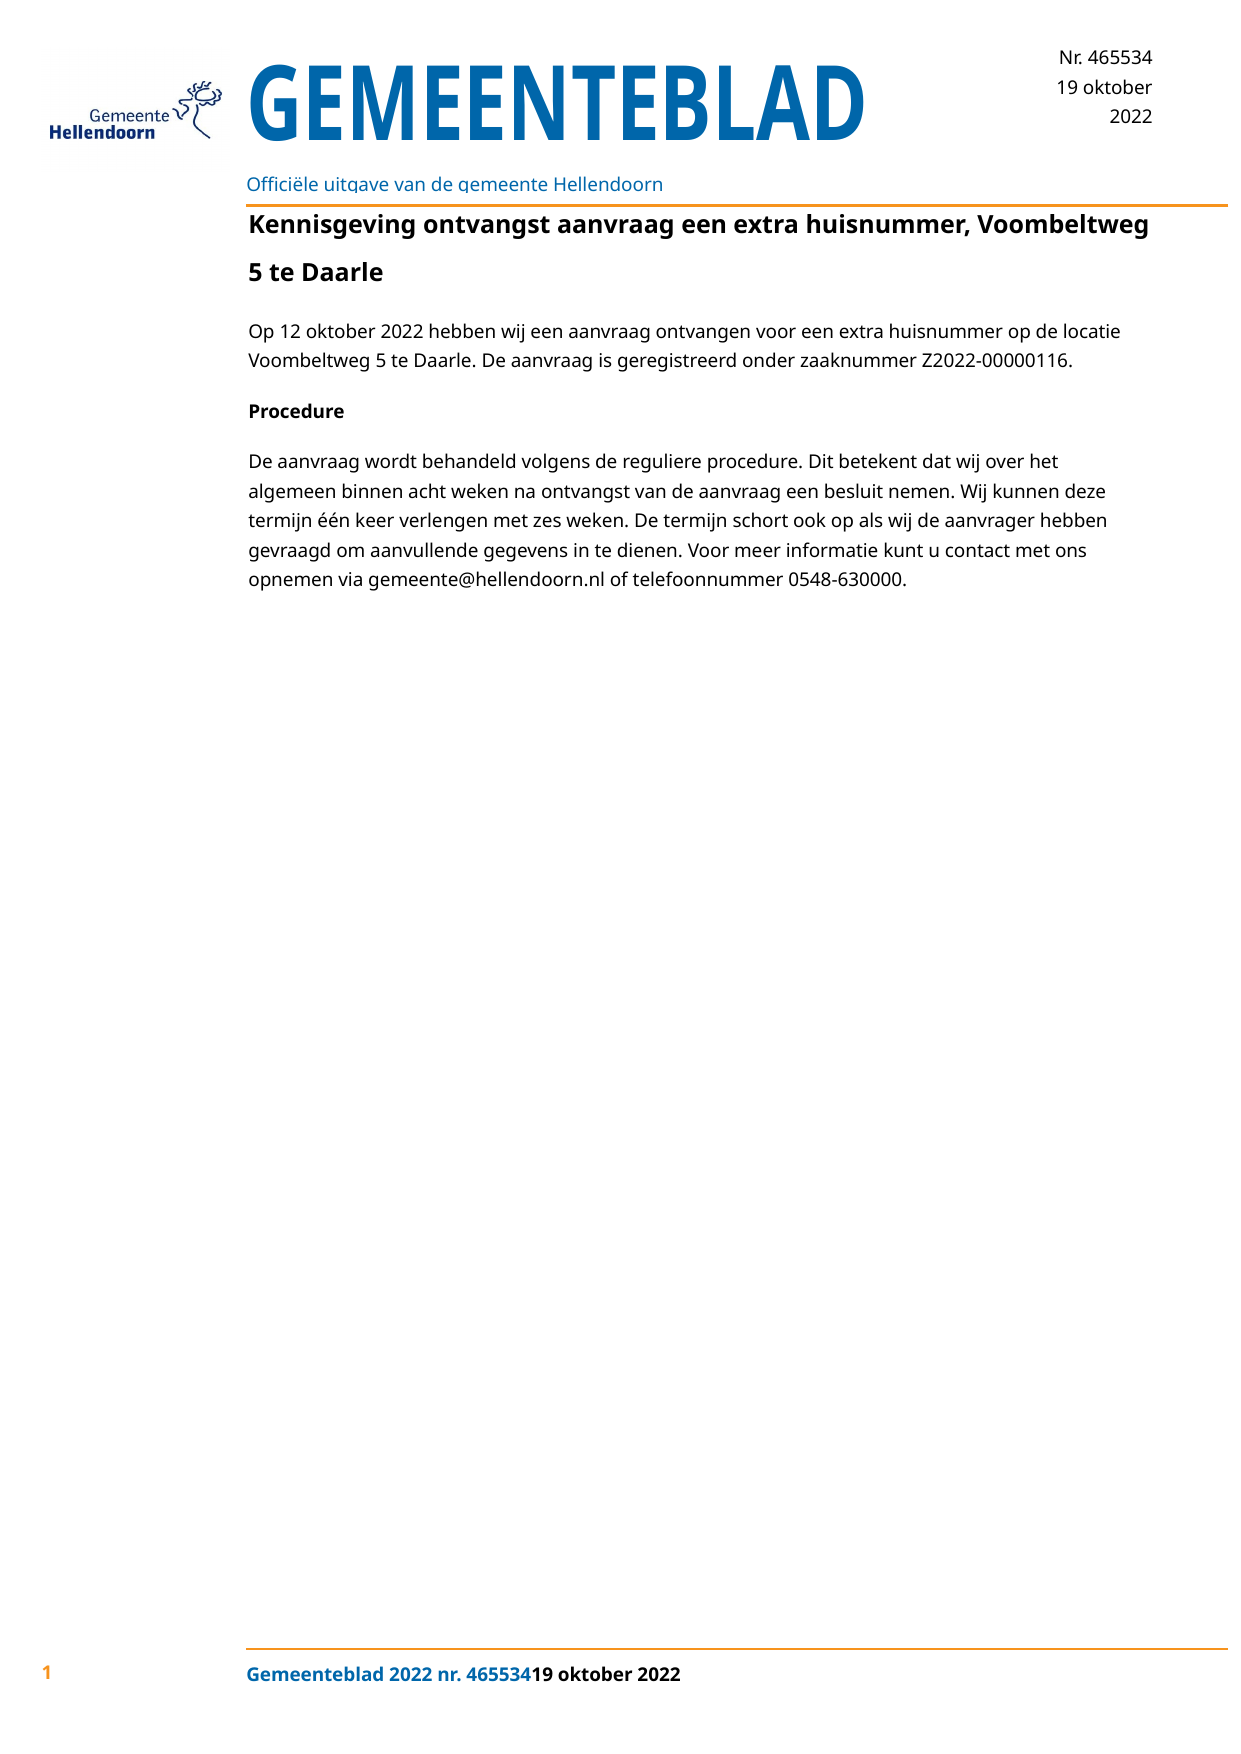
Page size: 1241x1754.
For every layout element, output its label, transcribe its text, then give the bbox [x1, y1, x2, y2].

text Procedure [248, 398, 1152, 424]
text De aanvraag wordt behandeld volgens de reguliere procedure. Dit betekent dat wij over het algemeen binnen acht weken na ontvangst van de aanvraag een besluit nemen. Wij kunnen deze termijn één keer verlengen met zes weken. De termijn schort ook op als wij de aanvrager hebben gevraagd om aanvullende gegevens in te dienen. Voor meer informatie kunt u contact met ons opnemen via gemeente@hellendoorn.nl of telefoonnummer 0548-630000. [248, 448, 1152, 592]
text Op 12 oktober 2022 hebben wij een aanvraag ontvangen voor een extra huisnummer op de locatie Voombeltweg 5 te Daarle. De aanvraag is geregistreerd onder zaaknummer Z2022-00000116. [248, 318, 1152, 373]
picture [41, 47, 231, 172]
text Kennisgeving ontvangst aanvraag een extra huisnummer, Voombeltweg 5 te Daarle [248, 207, 1152, 288]
